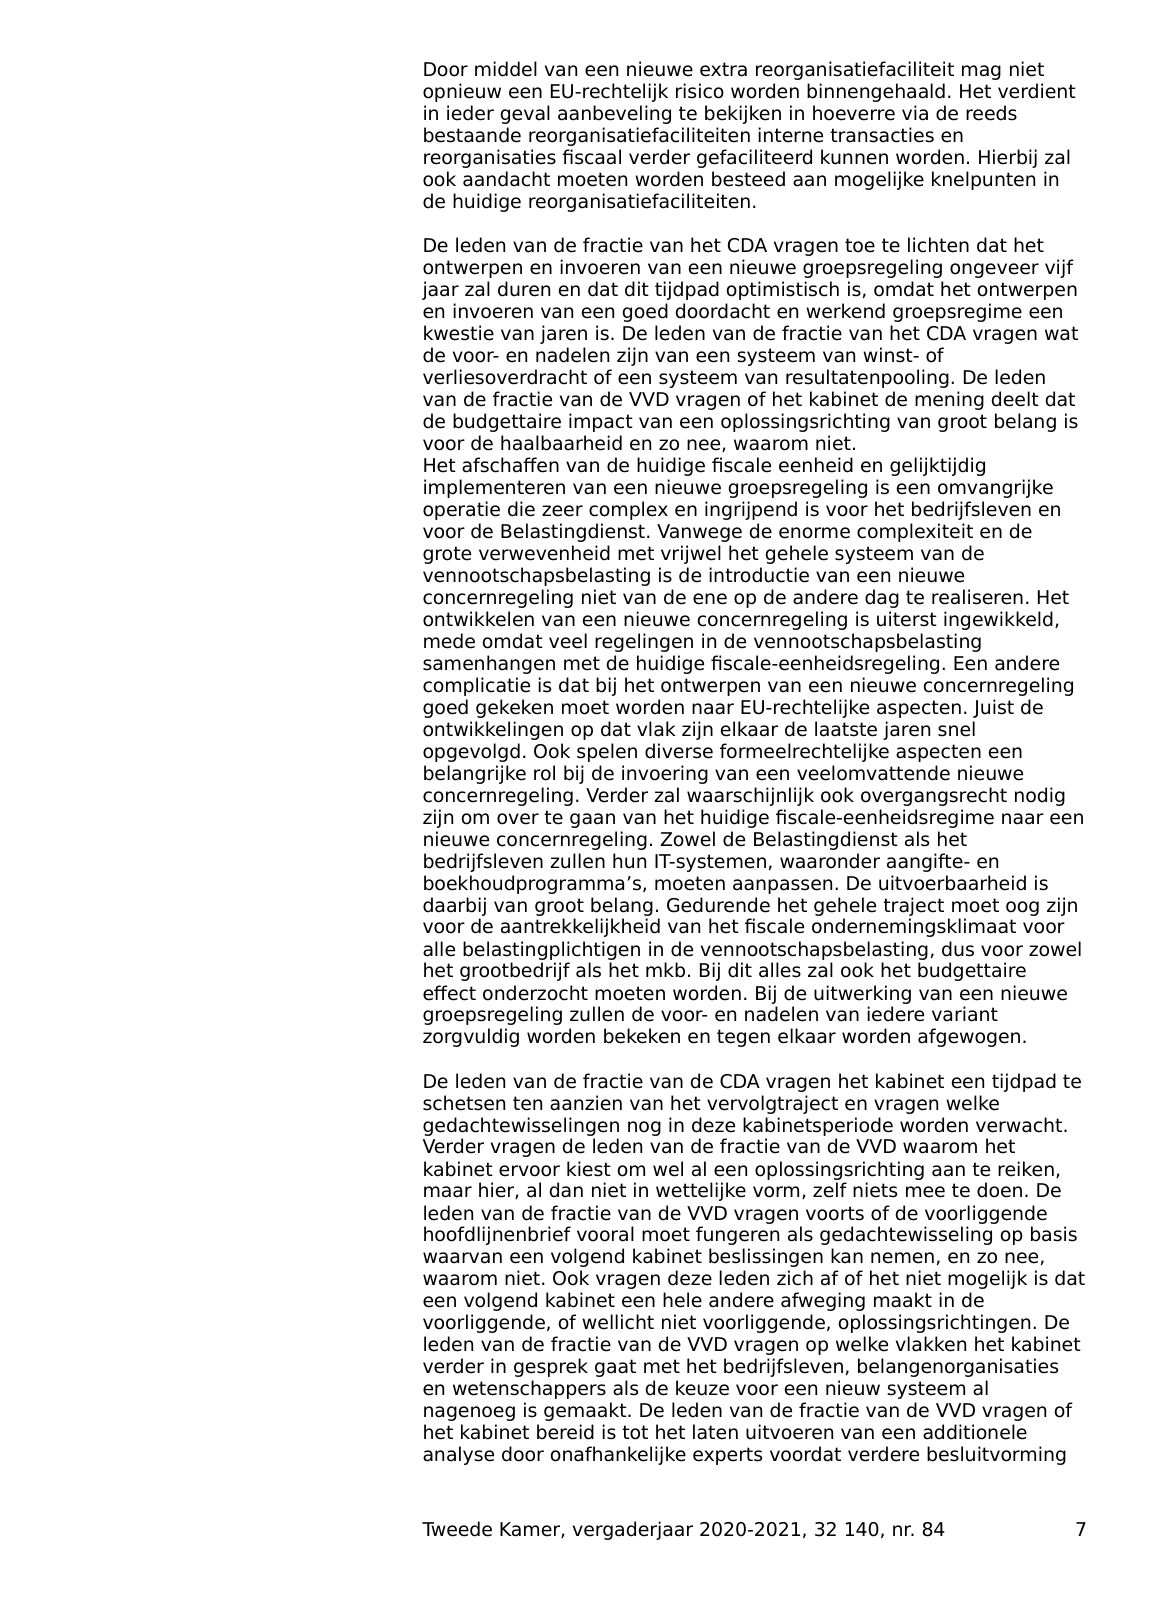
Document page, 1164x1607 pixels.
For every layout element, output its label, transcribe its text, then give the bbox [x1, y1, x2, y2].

text Door middel van een nieuwe extra reorganisatiefaciliteit mag niet opnieuw een EU-rechtelijk risico worden binnengehaald. Het verdient in ieder geval aanbeveling te bekijken in hoeverre via de reeds bestaande reorganisatiefaciliteiten interne transacties en reorganisaties fiscaal verder gefaciliteerd kunnen worden. Hierbij zal ook aandacht moeten worden besteed aan mogelijke knelpunten in de huidige reorganisatiefaciliteiten. [422, 59, 1087, 213]
text Het afschaffen van de huidige fiscale eenheid en gelijktijdig implementeren van een nieuwe groepsregeling is een omvangrijke operatie die zeer complex en ingrijpend is voor het bedrijfsleven en voor de Belastingdienst. Vanwege de enorme complexiteit en de grote verwevenheid met vrijwel het gehele systeem van de vennootschapsbelasting is de introductie van een nieuwe concernregeling niet van de ene op de andere dag te realiseren. Het ontwikkelen van een nieuwe concernregeling is uiterst ingewikkeld, mede omdat veel regelingen in de vennootschapsbelasting samenhangen met de huidige fiscale-eenheidsregeling. Een andere complicatie is dat bij het ontwerpen van een nieuwe concernregeling goed gekeken moet worden naar EU-rechtelijke aspecten. Juist de ontwikkelingen op dat vlak zijn elkaar de laatste jaren snel opgevolgd. Ook spelen diverse formeelrechtelijke aspecten een belangrijke rol bij de invoering van een veelomvattende nieuwe concernregeling. Verder zal waarschijnlijk ook overgangsrecht nodig zijn om over te gaan van het huidige fiscale-eenheidsregime naar een nieuwe concernregeling. Zowel de Belastingdienst als het bedrijfsleven zullen hun IT-systemen, waaronder aangifte- en boekhoudprogramma’s, moeten aanpassen. De uitvoerbaarheid is daarbij van groot belang. Gedurende het gehele traject moet oog zijn voor de aantrekkelijkheid van het fiscale ondernemingsklimaat voor alle belastingplichtigen in de vennootschapsbelasting, dus voor zowel het grootbedrijf als het mkb. Bij dit alles zal ook het budgettaire effect onderzocht moeten worden. Bij de uitwerking van een nieuwe groepsregeling zullen de voor- en nadelen van iedere variant zorgvuldig worden bekeken en tegen elkaar worden afgewogen. [422, 455, 1087, 1048]
text De leden van de fractie van de CDA vragen het kabinet een tijdpad te schetsen ten aanzien van het vervolgtraject en vragen welke gedachtewisselingen nog in deze kabinetsperiode worden verwacht. Verder vragen de leden van de fractie van de VVD waarom het kabinet ervoor kiest om wel al een oplossingsrichting aan te reiken, maar hier, al dan niet in wettelijke vorm, zelf niets mee te doen. De leden van de fractie van de VVD vragen voorts of de voorliggende hoofdlijnenbrief vooral moet fungeren als gedachtewisseling op basis waarvan een volgend kabinet beslissingen kan nemen, en zo nee, waarom niet. Ook vragen deze leden zich af of het niet mogelijk is dat een volgend kabinet een hele andere afweging maakt in de voorliggende, of wellicht niet voorliggende, oplossingsrichtingen. De leden van de fractie van de VVD vragen op welke vlakken het kabinet verder in gesprek gaat met het bedrijfsleven, belangenorganisaties en wetenschappers als de keuze voor een nieuw systeem al nagenoeg is gemaakt. De leden van de fractie van de VVD vragen of het kabinet bereid is tot het laten uitvoeren van een additionele analyse door onafhankelijke experts voordat verdere besluitvorming [422, 1071, 1087, 1466]
text De leden van de fractie van het CDA vragen toe te lichten dat het ontwerpen en invoeren van een nieuwe groepsregeling ongeveer vijf jaar zal duren en dat dit tijdpad optimistisch is, omdat het ontwerpen en invoeren van een goed doordacht en werkend groepsregime een kwestie van jaren is. De leden van de fractie van het CDA vragen wat de voor- en nadelen zijn van een systeem van winst- of verliesoverdracht of een systeem van resultatenpooling. De leden van de fractie van de VVD vragen of het kabinet de mening deelt dat de budgettaire impact van een oplossingsrichting van groot belang is voor de haalbaarheid en zo nee, waarom niet. [422, 235, 1087, 455]
